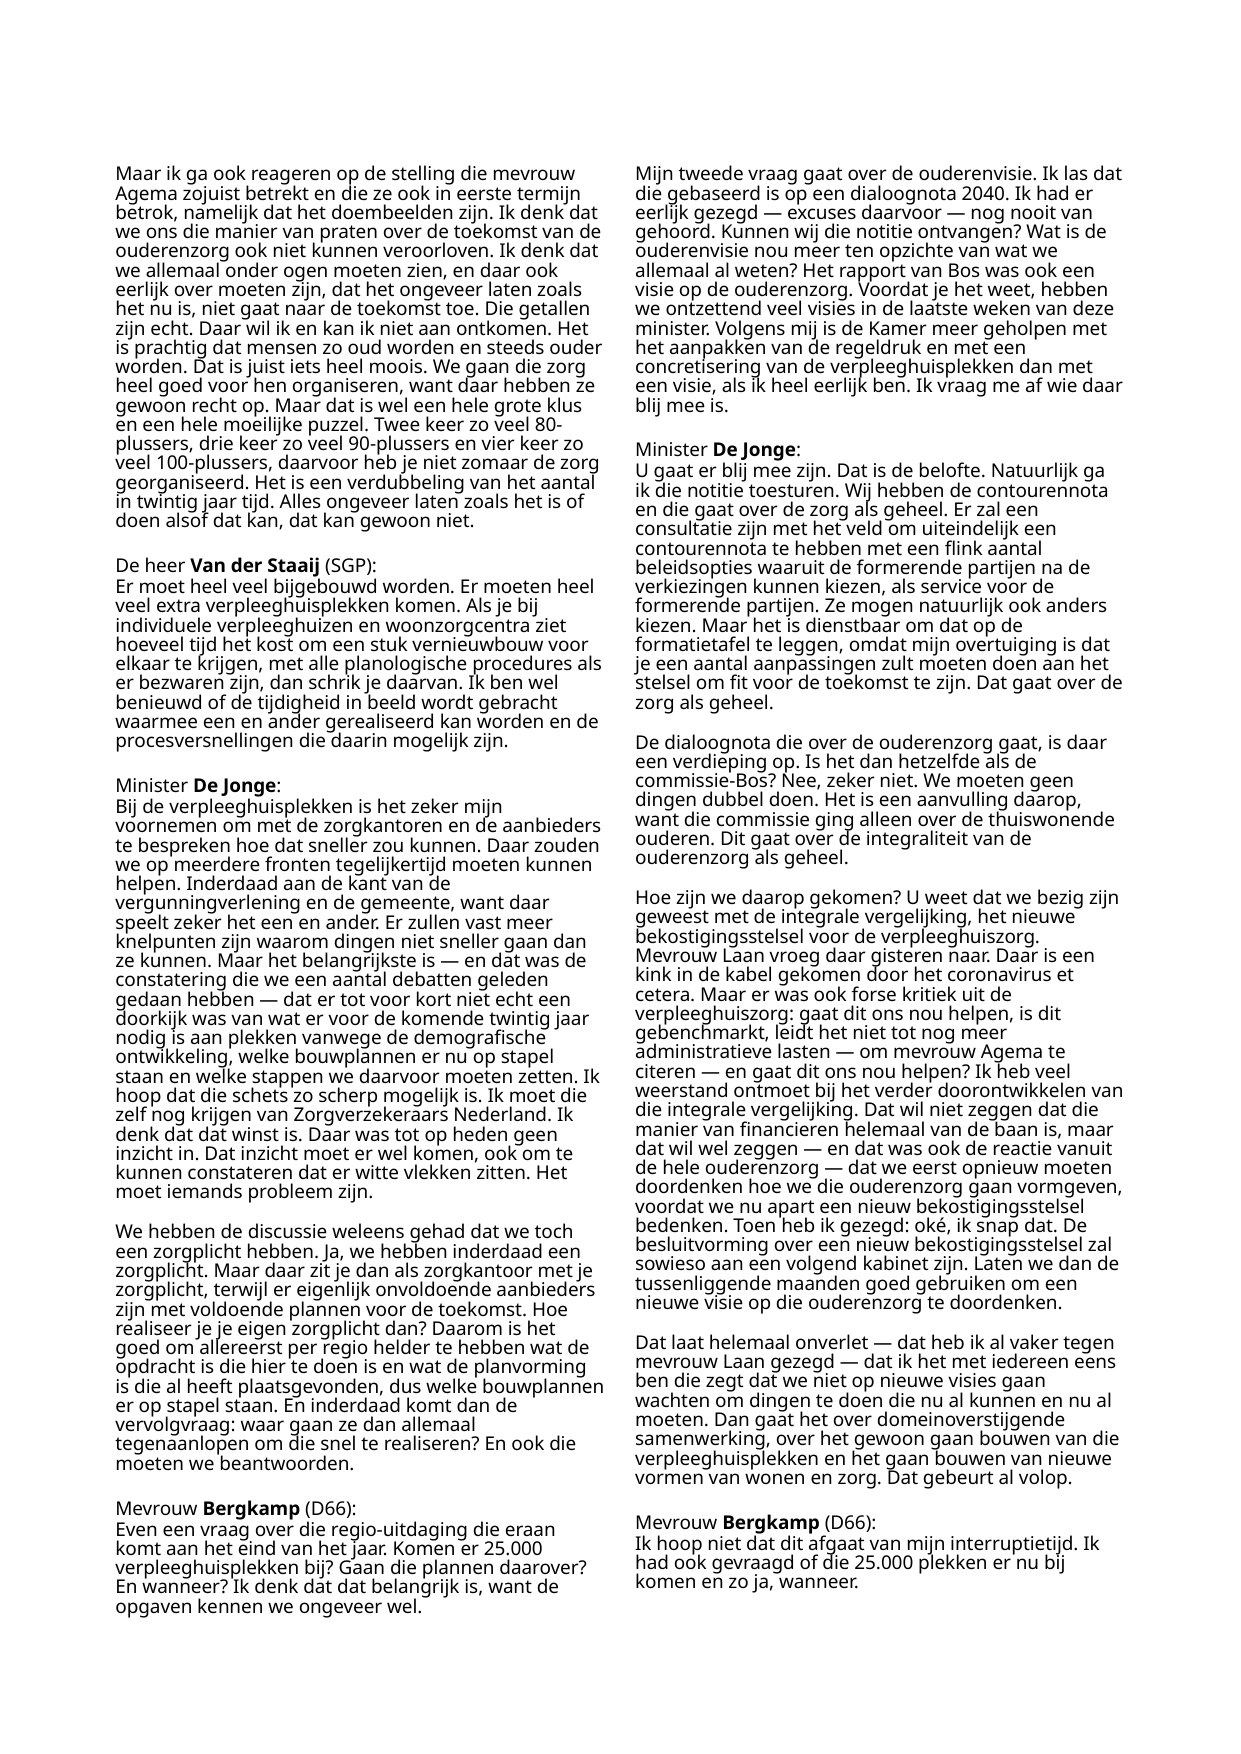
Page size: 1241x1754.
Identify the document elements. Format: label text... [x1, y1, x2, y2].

text Bij de verpleeghuisplekken is het zeker mijn voornemen om met de zorgkantoren en de aanbieders te bespreken hoe dat sneller zou kunnen. Daar zouden we op meerdere fronten tegelijkertijd moeten kunnen helpen. Inderdaad aan de kant van de vergunningverlening en de gemeente, want daar speelt zeker het een en ander. Er zullen vast meer knelpunten zijn waarom dingen niet sneller gaan dan ze kunnen. Maar het belangrijkste is — en dat was de constatering die we een aantal debatten geleden gedaan hebben — dat er tot voor kort niet echt een doorkijk was van wat er voor de komende twintig jaar nodig is aan plekken vanwege de demografische ontwikkeling, welke bouwplannen er nu op stapel staan en welke stappen we daarvoor moeten zetten. Ik hoop dat die schets zo scherp mogelijk is. Ik moet die zelf nog krijgen van Zorgverzekeraars Nederland. Ik denk dat dat winst is. Daar was tot op heden geen inzicht in. Dat inzicht moet er wel komen, ook om te kunnen constateren dat er witte vlekken zitten. Het moet iemands probleem zijn. [115, 798, 605, 1203]
text Ik hoop niet dat dit afgaat van mijn interruptietijd. Ik had ook gevraagd of die 25.000 plekken er nu bij komen en zo ja, wanneer. [635, 1535, 1125, 1592]
text Mevrouw Bergkamp (D66): [115, 1495, 605, 1521]
text Mijn tweede vraag gaat over de ouderenvisie. Ik las dat die gebaseerd is op een dialoognota 2040. Ik had er eerlijk gezegd — excuses daarvoor — nog nooit van gehoord. Kunnen wij die notitie ontvangen? Wat is de ouderenvisie nou meer ten opzichte van wat we allemaal al weten? Het rapport van Bos was ook een visie op de ouderenzorg. Voordat je het weet, hebben we ontzettend veel visies in de laatste weken van deze minister. Volgens mij is de Kamer meer geholpen met het aanpakken van de regeldruk en met een concretisering van de verpleeghuisplekken dan met een visie, als ik heel eerlijk ben. Ik vraag me af wie daar blij mee is. [635, 165, 1125, 416]
text De heer Van der Staaij (SGP): [115, 552, 605, 578]
text Minister De Jonge: [115, 772, 605, 798]
text Hoe zijn we daarop gekomen? U weet dat we bezig zijn geweest met de integrale vergelijking, het nieuwe bekostigingsstelsel voor de verpleeghuiszorg. Mevrouw Laan vroeg daar gisteren naar. Daar is een kink in de kabel gekomen door het coronavirus et cetera. Maar er was ook forse kritiek uit de verpleeghuiszorg: gaat dit ons nou helpen, is dit gebenchmarkt, leidt het niet tot nog meer administratieve lasten — om mevrouw Agema te citeren — en gaat dit ons nou helpen? Ik heb veel weerstand ontmoet bij het verder doorontwikkelen van die integrale vergelijking. Dat wil niet zeggen dat die manier van financieren helemaal van de baan is, maar dat wil wel zeggen — en dat was ook de reactie vanuit de hele ouderenzorg — dat we eerst opnieuw moeten doordenken hoe we die ouderenzorg gaan vormgeven, voordat we nu apart een nieuw bekostigingsstelsel bedenken. Toen heb ik gezegd: oké, ik snap dat. De besluitvorming over een nieuw bekostigingsstelsel zal sowieso aan een volgend kabinet zijn. Laten we dan de tussenliggende maanden goed gebruiken om een nieuwe visie op die ouderenzorg te doordenken. [635, 889, 1125, 1313]
text Maar ik ga ook reageren op de stelling die mevrouw Agema zojuist betrekt en die ze ook in eerste termijn betrok, namelijk dat het doembeelden zijn. Ik denk dat we ons die manier van praten over de toekomst van de ouderenzorg ook niet kunnen veroorloven. Ik denk dat we allemaal onder ogen moeten zien, en daar ook eerlijk over moeten zijn, dat het ongeveer laten zoals het nu is, niet gaat naar de toekomst toe. Die getallen zijn echt. Daar wil ik en kan ik niet aan ontkomen. Het is prachtig dat mensen zo oud worden en steeds ouder worden. Dat is juist iets heel moois. We gaan die zorg heel goed voor hen organiseren, want daar hebben ze gewoon recht op. Maar dat is wel een hele grote klus en een hele moeilijke puzzel. Twee keer zo veel 80-plussers, drie keer zo veel 90-plussers en vier keer zo veel 100-plussers, daarvoor heb je niet zomaar de zorg georganiseerd. Het is een verdubbeling van het aantal in twintig jaar tijd. Alles ongeveer laten zoals het is of doen alsof dat kan, dat kan gewoon niet. [115, 165, 605, 531]
text De dialoognota die over de ouderenzorg gaat, is daar een verdieping op. Is het dan hetzelfde als de commissie-Bos? Nee, zeker niet. We moeten geen dingen dubbel doen. Het is een aanvulling daarop, want die commissie ging alleen over de thuiswonende ouderen. Dit gaat over de integraliteit van de ouderenzorg als geheel. [635, 734, 1125, 868]
text We hebben de discussie weleens gehad dat we toch een zorgplicht hebben. Ja, we hebben inderdaad een zorgplicht. Maar daar zit je dan als zorgkantoor met je zorgplicht, terwijl er eigenlijk onvoldoende aanbieders zijn met voldoende plannen voor de toekomst. Hoe realiseer je je eigen zorgplicht dan? Daarom is het goed om allereerst per regio helder te hebben wat de opdracht is die hier te doen is en wat de planvorming is die al heeft plaatsgevonden, dus welke bouwplannen er op stapel staan. En inderdaad komt dan de vervolgvraag: waar gaan ze dan allemaal tegenaanlopen om die snel te realiseren? En ook die moeten we beantwoorden. [115, 1223, 605, 1474]
text Mevrouw Bergkamp (D66): [635, 1509, 1125, 1535]
text Dat laat helemaal onverlet — dat heb ik al vaker tegen mevrouw Laan gezegd — dat ik het met iedereen eens ben die zegt dat we niet op nieuwe visies gaan wachten om dingen te doen die nu al kunnen en nu al moeten. Dan gaat het over domeinoverstijgende samenwerking, over het gewoon gaan bouwen van die verpleeghuisplekken en het gaan bouwen van nieuwe vormen van wonen en zorg. Dat gebeurt al volop. [635, 1334, 1125, 1488]
text Even een vraag over die regio-uitdaging die eraan komt aan het eind van het jaar. Komen er 25.000 verpleeghuisplekken bij? Gaan die plannen daarover? En wanneer? Ik denk dat dat belangrijk is, want de opgaven kennen we ongeveer wel. [115, 1521, 605, 1617]
text U gaat er blij mee zijn. Dat is de belofte. Natuurlijk ga ik die notitie toesturen. Wij hebben de contourennota en die gaat over de zorg als geheel. Er zal een consultatie zijn met het veld om uiteindelijk een contourennota te hebben met een flink aantal beleidsopties waaruit de formerende partijen na de verkiezingen kunnen kiezen, als service voor de formerende partijen. Ze mogen natuurlijk ook anders kiezen. Maar het is dienstbaar om dat op de formatietafel te leggen, omdat mijn overtuiging is dat je een aantal aanpassingen zult moeten doen aan het stelsel om fit voor de toekomst te zijn. Dat gaat over de zorg als geheel. [635, 462, 1125, 713]
text Er moet heel veel bijgebouwd worden. Er moeten heel veel extra verpleeghuisplekken komen. Als je bij individuele verpleeghuizen en woonzorgcentra ziet hoeveel tijd het kost om een stuk vernieuwbouw voor elkaar te krijgen, met alle planologische procedures als er bezwaren zijn, dan schrik je daarvan. Ik ben wel benieuwd of de tijdigheid in beeld wordt gebracht waarmee een en ander gerealiseerd kan worden en de procesversnellingen die daarin mogelijk zijn. [115, 578, 605, 751]
text Minister De Jonge: [635, 437, 1125, 462]
